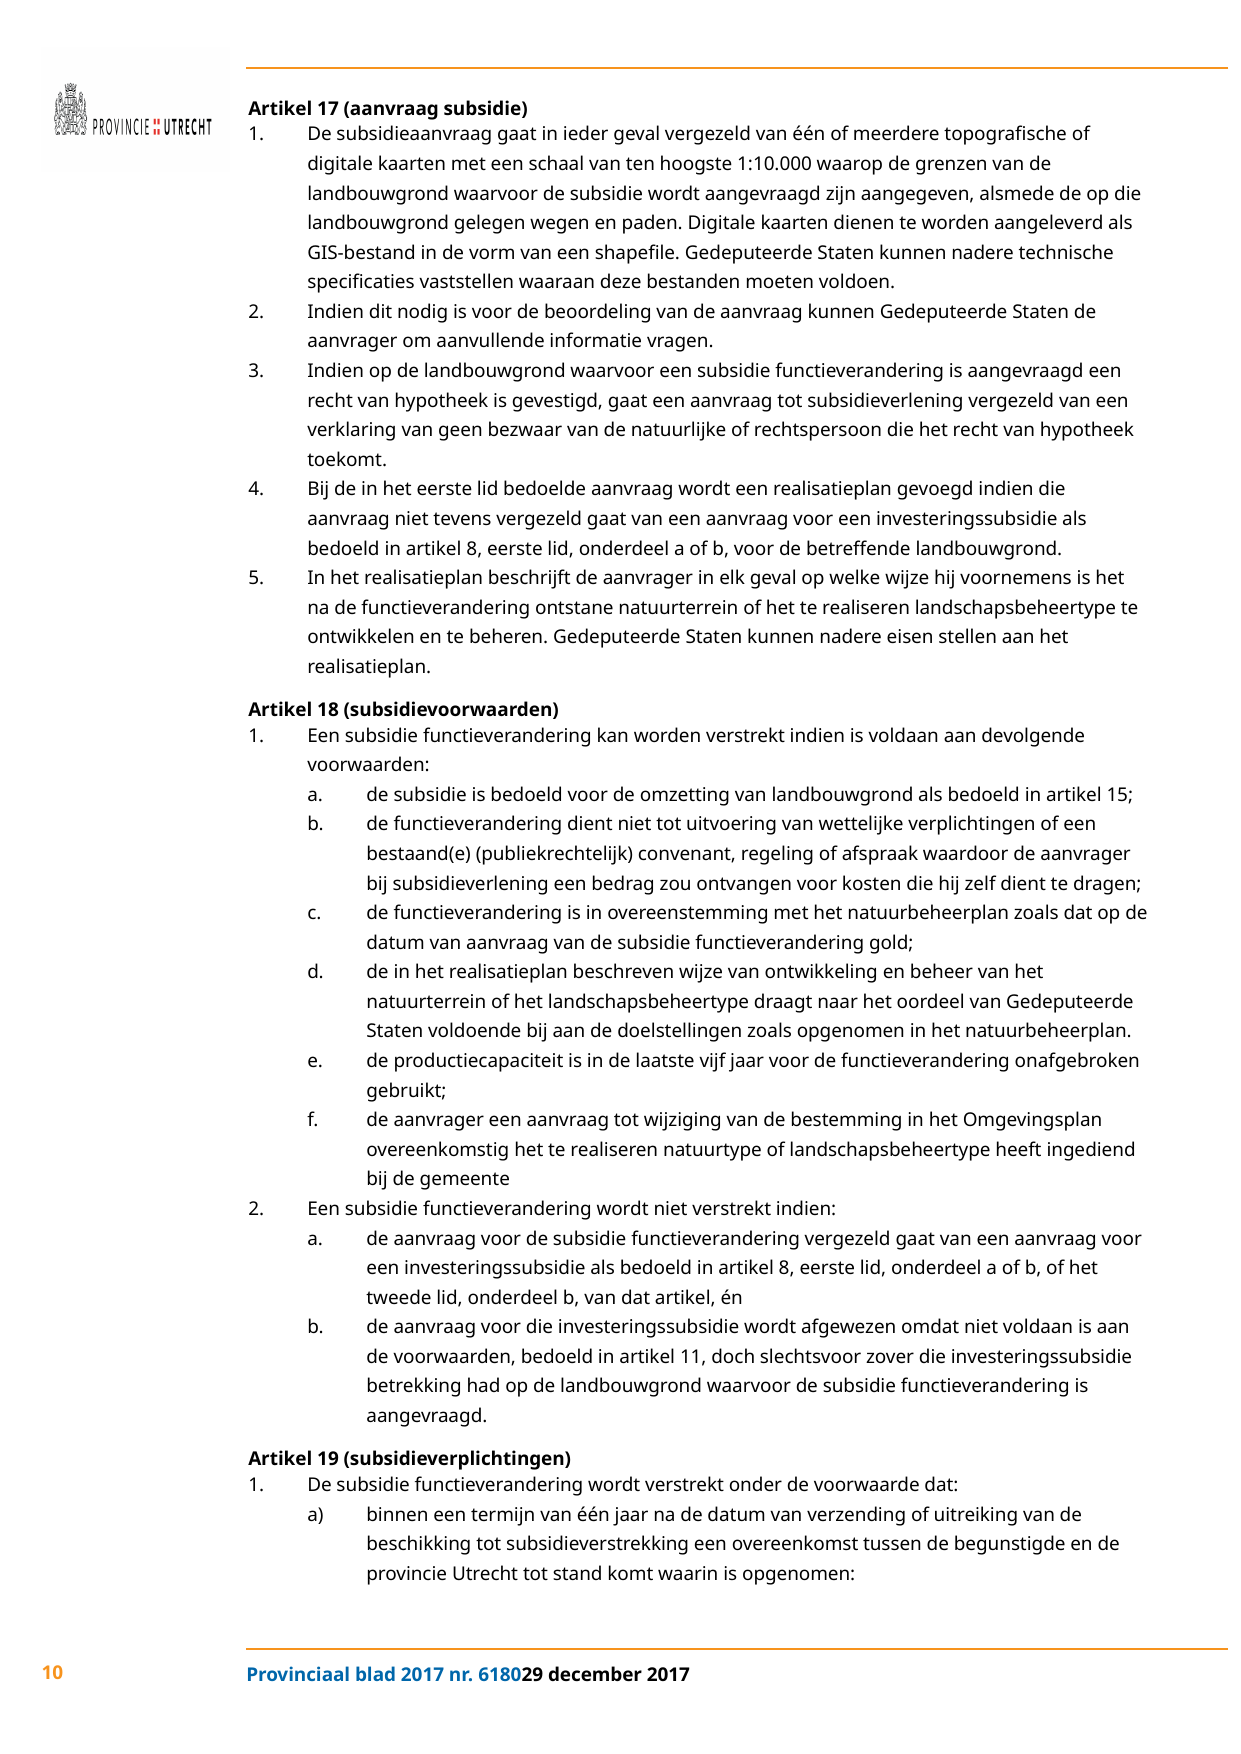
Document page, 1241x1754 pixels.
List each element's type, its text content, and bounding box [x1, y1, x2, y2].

list binnen een termijn van één jaar na de datum van verzending of uitreiking van de beschikking tot subsidieverstrekking een overeenkomst tussen de begunstigde en de provincie Utrecht tot stand komt waarin is opgenomen: [307, 1501, 1152, 1586]
list De subsidie functieverandering wordt verstrekt onder de voorwaarde dat: [248, 1471, 1152, 1497]
list Bij de in het eerste lid bedoelde aanvraag wordt een realisatieplan gevoegd indien die aanvraag niet tevens vergezeld gaat van een aanvraag voor een investeringssubsidie als bedoeld in artikel 8, eerste lid, onderdeel a of b, voor de betreffende landbouwgrond. [248, 476, 1152, 560]
picture [41, 47, 231, 172]
text Artikel 18 (subsidievoorwaarden) [248, 696, 1152, 722]
list In het realisatieplan beschrijft de aanvrager in elk geval op welke wijze hij voornemens is het na de functieverandering ontstane natuurterrein of het te realiseren landschapsbeheertype te ontwikkelen en te beheren. Gedeputeerde Staten kunnen nadere eisen stellen aan het realisatieplan. [248, 564, 1152, 679]
list Indien dit nodig is voor de beoordeling van de aanvraag kunnen Gedeputeerde Staten de aanvrager om aanvullende informatie vragen. [248, 298, 1152, 353]
list Een subsidie functieverandering wordt niet verstrekt indien: [248, 1195, 1152, 1221]
list De subsidieaanvraag gaat in ieder geval vergezeld van één of meerdere topografische of digitale kaarten met een schaal van ten hoogste 1:10.000 waarop de grenzen van de landbouwgrond waarvoor de subsidie wordt aangevraagd zijn aangegeven, alsmede de op die landbouwgrond gelegen wegen en paden. Digitale kaarten dienen te worden aangeleverd als GIS-bestand in de vorm van een shapefile. Gedeputeerde Staten kunnen nadere technische specificaties vaststellen waaraan deze bestanden moeten voldoen. [248, 121, 1152, 294]
list Indien op de landbouwgrond waarvoor een subsidie functieverandering is aangevraagd een recht van hypotheek is gevestigd, gaat een aanvraag tot subsidieverlening vergezeld van een verklaring van geen bezwaar van de natuurlijke of rechtspersoon die het recht van hypotheek toekomt. [248, 357, 1152, 472]
list Een subsidie functieverandering kan worden verstrekt indien is voldaan aan devolgende voorwaarden: [248, 722, 1152, 777]
list de aanvraag voor die investeringssubsidie wordt afgewezen omdat niet voldaan is aan de voorwaarden, bedoeld in artikel 11, doch slechtsvoor zover die investeringssubsidie betrekking had op de landbouwgrond waarvoor de subsidie functieverandering is aangevraagd. [307, 1313, 1152, 1428]
list de functieverandering dient niet tot uitvoering van wettelijke verplichtingen of een bestaand(e) (publiekrechtelijk) convenant, regeling of afspraak waardoor de aanvrager bij subsidieverlening een bedrag zou ontvangen voor kosten die hij zelf dient te dragen; [307, 811, 1152, 896]
text Artikel 17 (aanvraag subsidie) [248, 95, 1152, 121]
list de subsidie is bedoeld voor de omzetting van landbouwgrond als bedoeld in artikel 15; [307, 781, 1152, 807]
text Artikel 19 (subsidieverplichtingen) [248, 1445, 1152, 1471]
list de productiecapaciteit is in de laatste vijf jaar voor de functieverandering onafgebroken gebruikt; [307, 1047, 1152, 1103]
list de aanvrager een aanvraag tot wijziging van de bestemming in het Omgevingsplan overeenkomstig het te realiseren natuurtype of landschapsbeheertype heeft ingediend bij de gemeente [307, 1106, 1152, 1191]
list de aanvraag voor de subsidie functieverandering vergezeld gaat van een aanvraag voor een investeringssubsidie als bedoeld in artikel 8, eerste lid, onderdeel a of b, of het tweede lid, onderdeel b, van dat artikel, én [307, 1225, 1152, 1310]
list de in het realisatieplan beschreven wijze van ontwikkeling en beheer van het natuurterrein of het landschapsbeheertype draagt naar het oordeel van Gedeputeerde Staten voldoende bij aan de doelstellingen zoals opgenomen in het natuurbeheerplan. [307, 958, 1152, 1043]
list de functieverandering is in overeenstemming met het natuurbeheerplan zoals dat op de datum van aanvraag van de subsidie functieverandering gold; [307, 899, 1152, 955]
